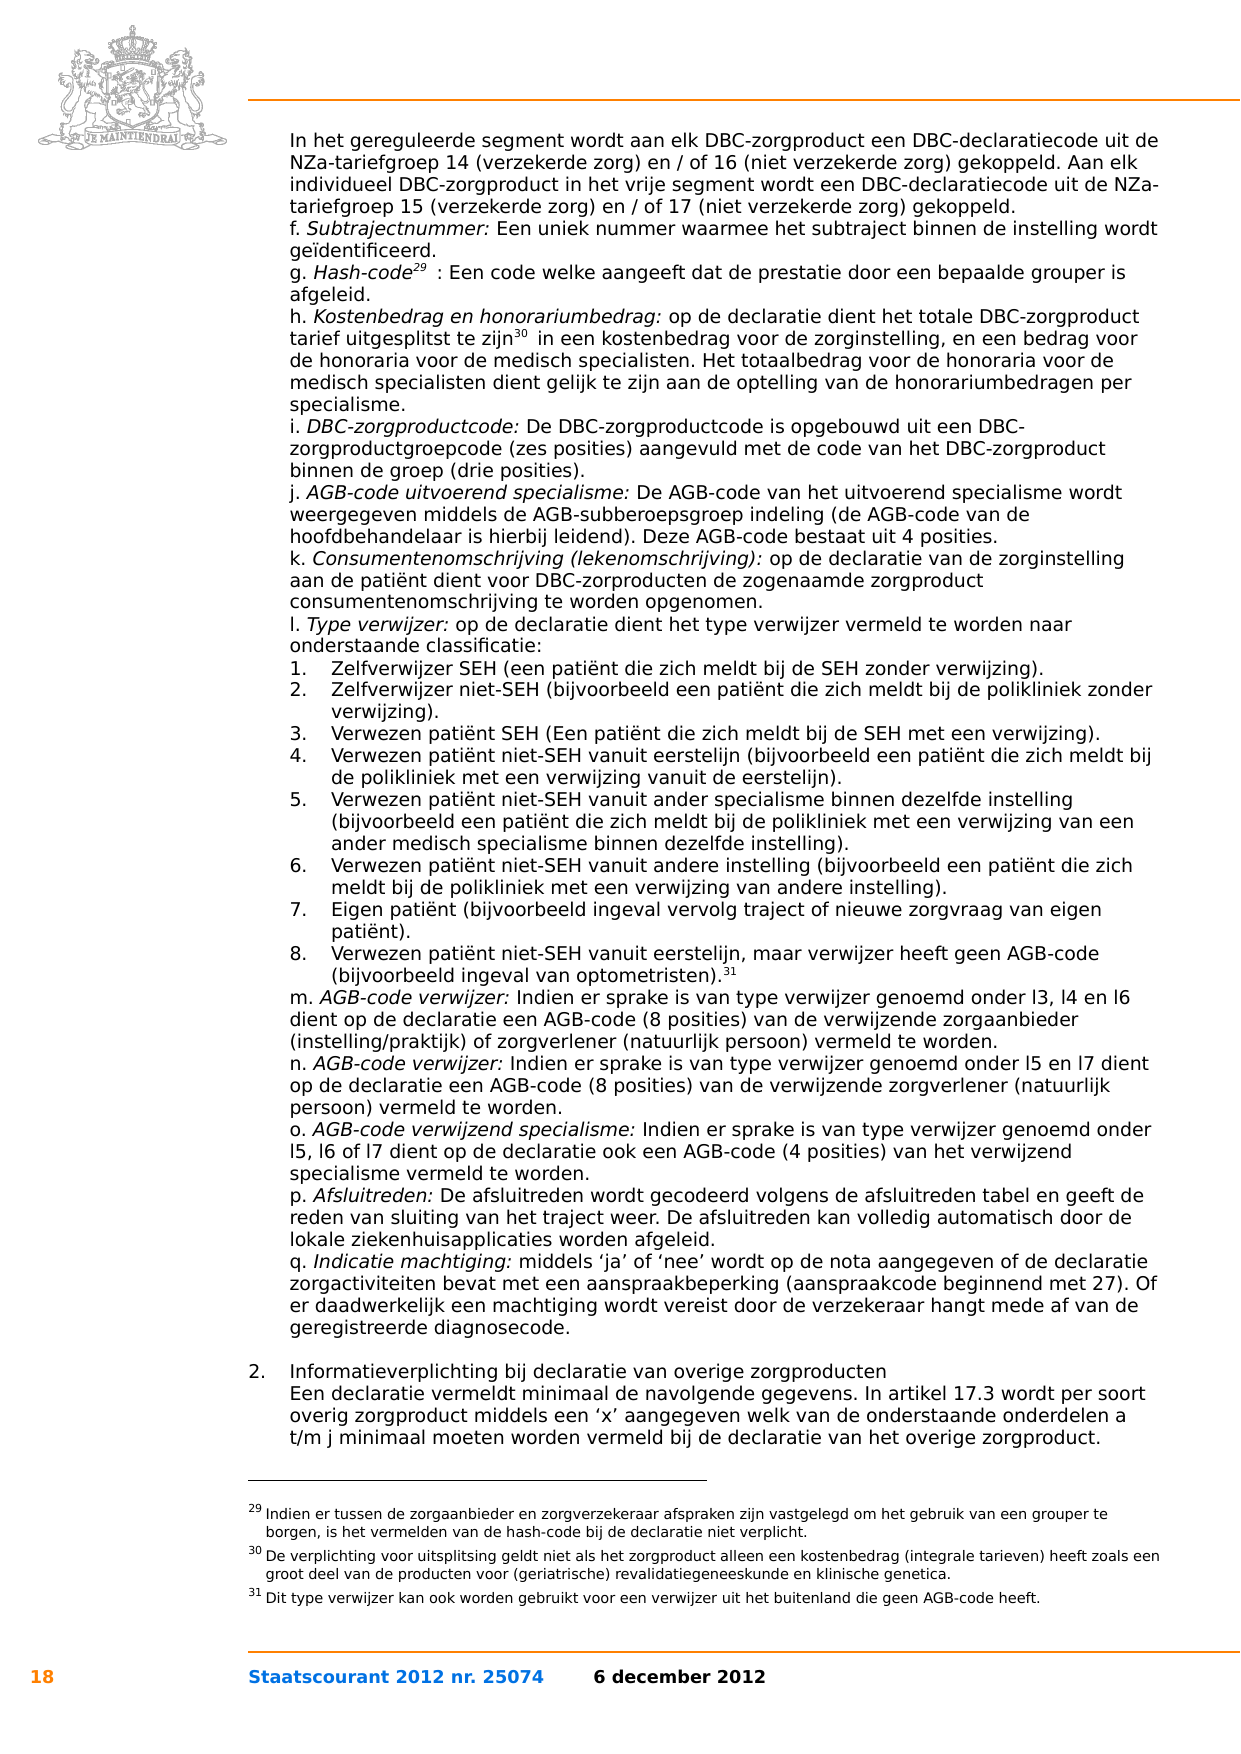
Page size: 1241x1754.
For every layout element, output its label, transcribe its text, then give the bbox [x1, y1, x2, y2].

text h. Kostenbedrag en honorariumbedrag: op de declaratie dient het totale DBC-zorgproduct tarief uitgesplitst te zijn in een kostenbedrag voor de zorginstelling, en een bedrag voor de honoraria voor de medisch specialisten. Het totaalbedrag voor de honoraria voor de medisch specialisten dient gelijk te zijn aan de optelling van de honorariumbedragen per specialisme. [289, 306, 1163, 416]
text 2. Zelfverwijzer niet-SEH (bijvoorbeeld een patiënt die zich meldt bij de polikliniek zonder verwijzing). [289, 679, 1163, 723]
text m. AGB-code verwijzer: Indien er sprake is van type verwijzer genoemd onder l3, l4 en l6 dient op de declaratie een AGB-code (8 posities) van de verwijzende zorgaanbieder (instelling/praktijk) of zorgverlener (natuurlijk persoon) vermeld te worden. [289, 987, 1163, 1053]
text i. DBC-zorgproductcode: De DBC-zorgproductcode is opgebouwd uit een DBC-zorgproductgroepcode (zes posities) aangevuld met de code van het DBC-zorgproduct binnen de groep (drie posities). [289, 416, 1163, 482]
text In het gereguleerde segment wordt aan elk DBC-zorgproduct een DBC-declaratiecode uit de NZa-tariefgroep 14 (verzekerde zorg) en / of 16 (niet verzekerde zorg) gekoppeld. Aan elk individueel DBC-zorgproduct in het vrije segment wordt een DBC-declaratiecode uit de NZa-tariefgroep 15 (verzekerde zorg) en / of 17 (niet verzekerde zorg) gekoppeld. [289, 130, 1163, 218]
text j. AGB-code uitvoerend specialisme: De AGB-code van het uitvoerend specialisme wordt weergegeven middels de AGB-subberoepsgroep indeling (de AGB-code van de hoofdbehandelaar is hierbij leidend). Deze AGB-code bestaat uit 4 posities. [289, 482, 1163, 547]
text n. AGB-code verwijzer: Indien er sprake is van type verwijzer genoemd onder l5 en l7 dient op de declaratie een AGB-code (8 posities) van de verwijzende zorgverlener (natuurlijk persoon) vermeld te worden. [289, 1053, 1163, 1119]
picture [38, 25, 227, 150]
text Dit type verwijzer kan ook worden gebruikt voor een verwijzer uit het buitenland die geen AGB-code heeft. [248, 1586, 1163, 1608]
text 4. Verwezen patiënt niet-SEH vanuit eerstelijn (bijvoorbeeld een patiënt die zich meldt bij de polikliniek met een verwijzing vanuit de eerstelijn). [289, 745, 1163, 789]
text 5. Verwezen patiënt niet-SEH vanuit ander specialisme binnen dezelfde instelling (bijvoorbeeld een patiënt die zich meldt bij de polikliniek met een verwijzing van een ander medisch specialisme binnen dezelfde instelling). [289, 789, 1163, 855]
text 7. Eigen patiënt (bijvoorbeeld ingeval vervolg traject of nieuwe zorgvraag van eigen patiënt). [289, 899, 1163, 943]
text o. AGB-code verwijzend specialisme: Indien er sprake is van type verwijzer genoemd onder l5, l6 of l7 dient op de declaratie ook een AGB-code (4 posities) van het verwijzend specialisme vermeld te worden. [289, 1119, 1163, 1185]
text 1. Zelfverwijzer SEH (een patiënt die zich meldt bij de SEH zonder verwijzing). [289, 657, 1163, 679]
text g. Hash-code : Een code welke aangeeft dat de prestatie door een bepaalde grouper is afgeleid. [289, 262, 1163, 306]
text p. Afsluitreden: De afsluitreden wordt gecodeerd volgens de afsluitreden tabel en geeft de reden van sluiting van het traject weer. De afsluitreden kan volledig automatisch door de lokale ziekenhuisapplicaties worden afgeleid. [289, 1185, 1163, 1251]
text Een declaratie vermeldt minimaal de navolgende gegevens. In artikel 17.3 wordt per soort overig zorgproduct middels een ‘x’ aangegeven welk van de onderstaande onderdelen a t/m j minimaal moeten worden vermeld bij de declaratie van het overige zorgproduct. [289, 1383, 1163, 1448]
text 2. Informatieverplichting bij declaratie van overige zorgproducten [248, 1361, 1163, 1383]
text De verplichting voor uitsplitsing geldt niet als het zorgproduct alleen een kostenbedrag (integrale tarieven) heeft zoals een groot deel van de producten voor (geriatrische) revalidatiegeneeskunde en klinische genetica. [248, 1544, 1163, 1583]
text Indien er tussen de zorgaanbieder en zorgverzekeraar afspraken zijn vastgelegd om het gebruik van een grouper te borgen, is het vermelden van de hash-code bij de declaratie niet verplicht. [248, 1502, 1163, 1541]
text f. Subtrajectnummer: Een uniek nummer waarmee het subtraject binnen de instelling wordt geïdentificeerd. [289, 218, 1163, 262]
text q. Indicatie machtiging: middels ‘ja’ of ‘nee’ wordt op de nota aangegeven of de declaratie zorgactiviteiten bevat met een aanspraakbeperking (aanspraakcode beginnend met 27). Of er daadwerkelijk een machtiging wordt vereist door de verzekeraar hangt mede af van de geregistreerde diagnosecode. [289, 1251, 1163, 1339]
text k. Consumentenomschrijving (lekenomschrijving): op de declaratie van de zorginstelling aan de patiënt dient voor DBC-zorproducten de zogenaamde zorgproduct consumentenomschrijving te worden opgenomen. [289, 547, 1163, 613]
text 6. Verwezen patiënt niet-SEH vanuit andere instelling (bijvoorbeeld een patiënt die zich meldt bij de polikliniek met een verwijzing van andere instelling). [289, 855, 1163, 899]
text l. Type verwijzer: op de declaratie dient het type verwijzer vermeld te worden naar onderstaande classificatie: [289, 613, 1163, 657]
text 8. Verwezen patiënt niet-SEH vanuit eerstelijn, maar verwijzer heeft geen AGB-code (bijvoorbeeld ingeval van optometristen). [289, 943, 1163, 987]
text 3. Verwezen patiënt SEH (Een patiënt die zich meldt bij de SEH met een verwijzing). [289, 723, 1163, 745]
